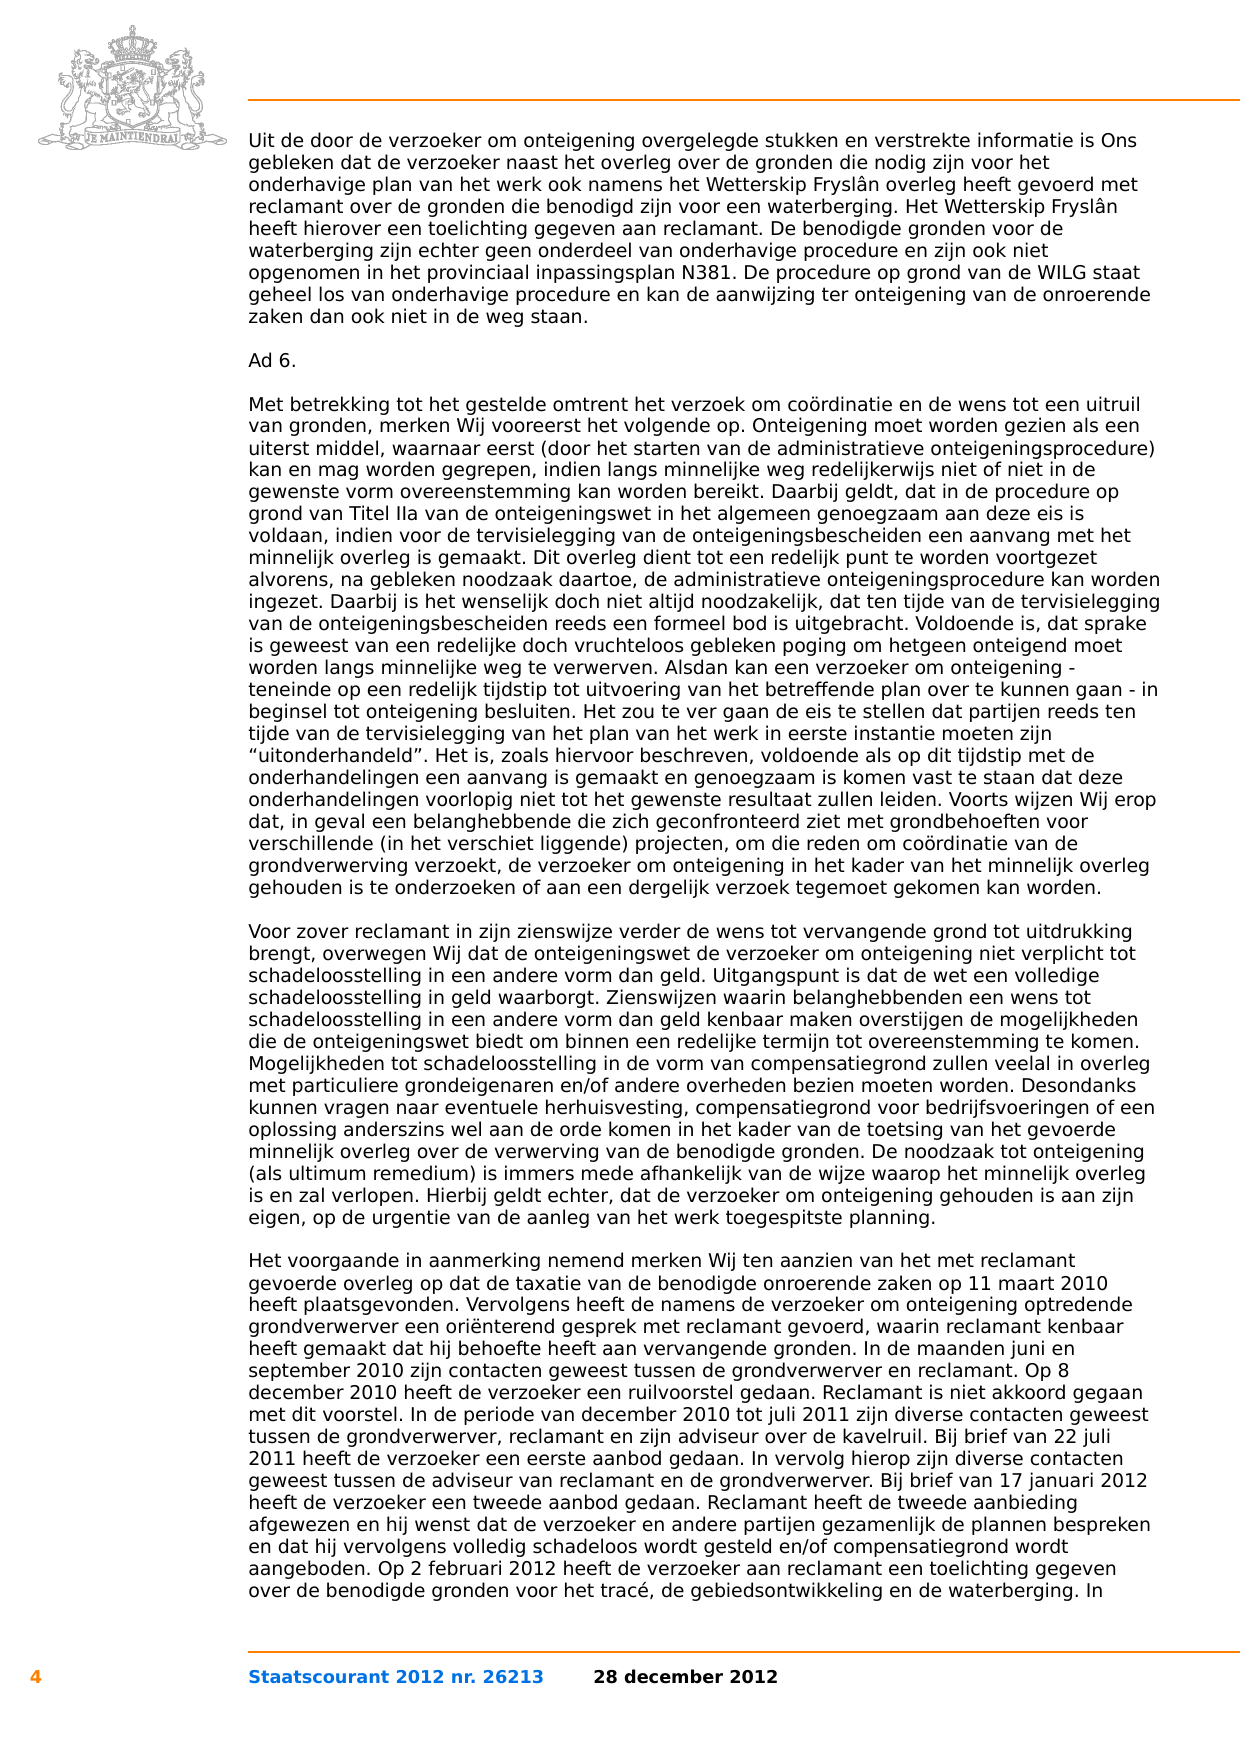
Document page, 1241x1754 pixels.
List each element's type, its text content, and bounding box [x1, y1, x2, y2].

text Met betrekking tot het gestelde omtrent het verzoek om coördinatie en de wens tot een uitruil van gronden, merken Wij vooreerst het volgende op. Onteigening moet worden gezien als een uiterst middel, waarnaar eerst (door het starten van de administratieve onteigeningsprocedure) kan en mag worden gegrepen, indien langs minnelijke weg redelijkerwijs niet of niet in de gewenste vorm overeenstemming kan worden bereikt. Daarbij geldt, dat in de procedure op grond van Titel IIa van de onteigeningswet in het algemeen genoegzaam aan deze eis is voldaan, indien voor de tervisielegging van de onteigeningsbescheiden een aanvang met het minnelijk overleg is gemaakt. Dit overleg dient tot een redelijk punt te worden voortgezet alvorens, na gebleken noodzaak daartoe, de administratieve onteigeningsprocedure kan worden ingezet. Daarbij is het wenselijk doch niet altijd noodzakelijk, dat ten tijde van de tervisielegging van de onteigeningsbescheiden reeds een formeel bod is uitgebracht. Voldoende is, dat sprake is geweest van een redelijke doch vruchteloos gebleken poging om hetgeen onteigend moet worden langs minnelijke weg te verwerven. Alsdan kan een verzoeker om onteigening - teneinde op een redelijk tijdstip tot uitvoering van het betreffende plan over te kunnen gaan - in beginsel tot onteigening besluiten. Het zou te ver gaan de eis te stellen dat partijen reeds ten tijde van de tervisielegging van het plan van het werk in eerste instantie moeten zijn “uitonderhandeld”. Het is, zoals hiervoor beschreven, voldoende als op dit tijdstip met de onderhandelingen een aanvang is gemaakt en genoegzaam is komen vast te staan dat deze onderhandelingen voorlopig niet tot het gewenste resultaat zullen leiden. Voorts wijzen Wij erop dat, in geval een belanghebbende die zich geconfronteerd ziet met grondbehoeften voor verschillende (in het verschiet liggende) projecten, om die reden om coördinatie van de grondverwerving verzoekt, de verzoeker om onteigening in het kader van het minnelijk overleg gehouden is te onderzoeken of aan een dergelijk verzoek tegemoet gekomen kan worden. [248, 393, 1163, 899]
picture [38, 25, 227, 150]
text Voor zover reclamant in zijn zienswijze verder de wens tot vervangende grond tot uitdrukking brengt, overwegen Wij dat de onteigeningswet de verzoeker om onteigening niet verplicht tot schadeloosstelling in een andere vorm dan geld. Uitgangspunt is dat de wet een volledige schadeloosstelling in geld waarborgt. Zienswijzen waarin belanghebbenden een wens tot schadeloosstelling in een andere vorm dan geld kenbaar maken overstijgen de mogelijkheden die de onteigeningswet biedt om binnen een redelijke termijn tot overeenstemming te komen. Mogelijkheden tot schadeloosstelling in de vorm van compensatiegrond zullen veelal in overleg met particuliere grondeigenaren en/of andere overheden bezien moeten worden. Desondanks kunnen vragen naar eventuele herhuisvesting, compensatiegrond voor bedrijfsvoeringen of een oplossing anderszins wel aan de orde komen in het kader van de toetsing van het gevoerde minnelijk overleg over de verwerving van de benodigde gronden. De noodzaak tot onteigening (als ultimum remedium) is immers mede afhankelijk van de wijze waarop het minnelijk overleg is en zal verlopen. Hierbij geldt echter, dat de verzoeker om onteigening gehouden is aan zijn eigen, op de urgentie van de aanleg van het werk toegespitste planning. [248, 921, 1163, 1228]
text Uit de door de verzoeker om onteigening overgelegde stukken en verstrekte informatie is Ons gebleken dat de verzoeker naast het overleg over de gronden die nodig zijn voor het onderhavige plan van het werk ook namens het Wetterskip Fryslân overleg heeft gevoerd met reclamant over de gronden die benodigd zijn voor een waterberging. Het Wetterskip Fryslân heeft hierover een toelichting gegeven aan reclamant. De benodigde gronden voor de waterberging zijn echter geen onderdeel van onderhavige procedure en zijn ook niet opgenomen in het provinciaal inpassingsplan N381. De procedure op grond van de WILG staat geheel los van onderhavige procedure en kan de aanwijzing ter onteigening van de onroerende zaken dan ook niet in de weg staan. [248, 130, 1163, 328]
text Het voorgaande in aanmerking nemend merken Wij ten aanzien van het met reclamant gevoerde overleg op dat de taxatie van de benodigde onroerende zaken op 11 maart 2010 heeft plaatsgevonden. Vervolgens heeft de namens de verzoeker om onteigening optredende grondverwerver een oriënterend gesprek met reclamant gevoerd, waarin reclamant kenbaar heeft gemaakt dat hij behoefte heeft aan vervangende gronden. In de maanden juni en september 2010 zijn contacten geweest tussen de grondverwerver en reclamant. Op 8 december 2010 heeft de verzoeker een ruilvoorstel gedaan. Reclamant is niet akkoord gegaan met dit voorstel. In de periode van december 2010 tot juli 2011 zijn diverse contacten geweest tussen de grondverwerver, reclamant en zijn adviseur over de kavelruil. Bij brief van 22 juli 2011 heeft de verzoeker een eerste aanbod gedaan. In vervolg hierop zijn diverse contacten geweest tussen de adviseur van reclamant en de grondverwerver. Bij brief van 17 januari 2012 heeft de verzoeker een tweede aanbod gedaan. Reclamant heeft de tweede aanbieding afgewezen en hij wenst dat de verzoeker en andere partijen gezamenlijk de plannen bespreken en dat hij vervolgens volledig schadeloos wordt gesteld en/of compensatiegrond wordt aangeboden. Op 2 februari 2012 heeft de verzoeker aan reclamant een toelichting gegeven over de benodigde gronden voor het tracé, de gebiedsontwikkeling en de waterberging. In [248, 1250, 1163, 1602]
text Ad 6. [248, 349, 1163, 372]
